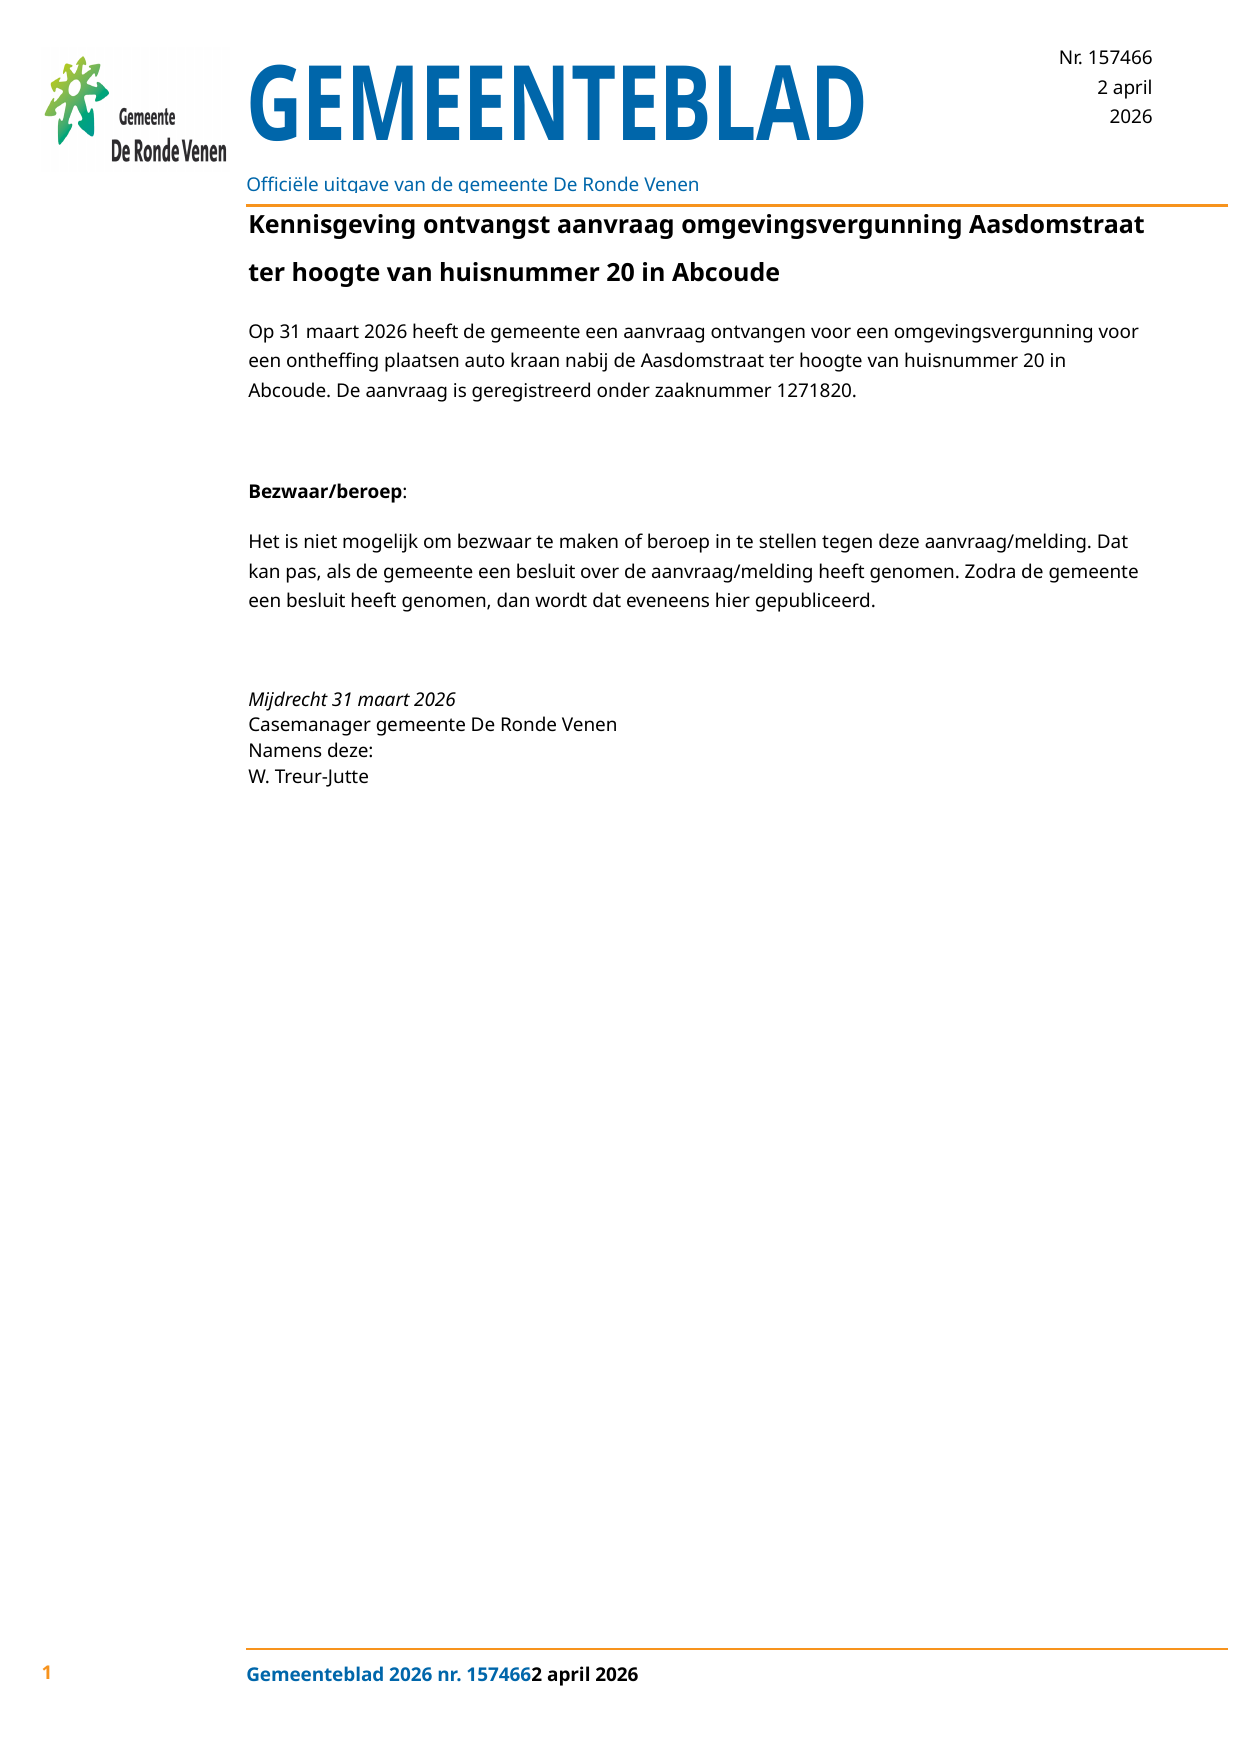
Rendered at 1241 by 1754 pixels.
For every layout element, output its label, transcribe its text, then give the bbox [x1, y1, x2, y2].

text Kennisgeving ontvangst aanvraag omgevingsvergunning Aasdomstraat ter hoogte van huisnummer 20 in Abcoude [248, 207, 1152, 288]
text Het is niet mogelijk om bezwaar te maken of beroep in te stellen tegen deze aanvraag/melding. Dat kan pas, als de gemeente een besluit over de aanvraag/melding heeft genomen. Zodra de gemeente een besluit heeft genomen, dan wordt dat eveneens hier gepubliceerd. [248, 528, 1152, 613]
text Casemanager gemeente De Ronde Venen [248, 711, 1152, 737]
text Namens deze: [248, 737, 1152, 763]
text Mijdrecht 31 maart 2026 [248, 686, 1152, 711]
text Bezwaar/beroep: [248, 478, 1152, 504]
picture [41, 47, 231, 172]
text Op 31 maart 2026 heeft de gemeente een aanvraag ontvangen voor een omgevingsvergunning voor een ontheffing plaatsen auto kraan nabij de Aasdomstraat ter hoogte van huisnummer 20 in Abcoude. De aanvraag is geregistreerd onder zaaknummer 1271820. [248, 318, 1152, 403]
text W. Treur-Jutte [248, 763, 1152, 789]
